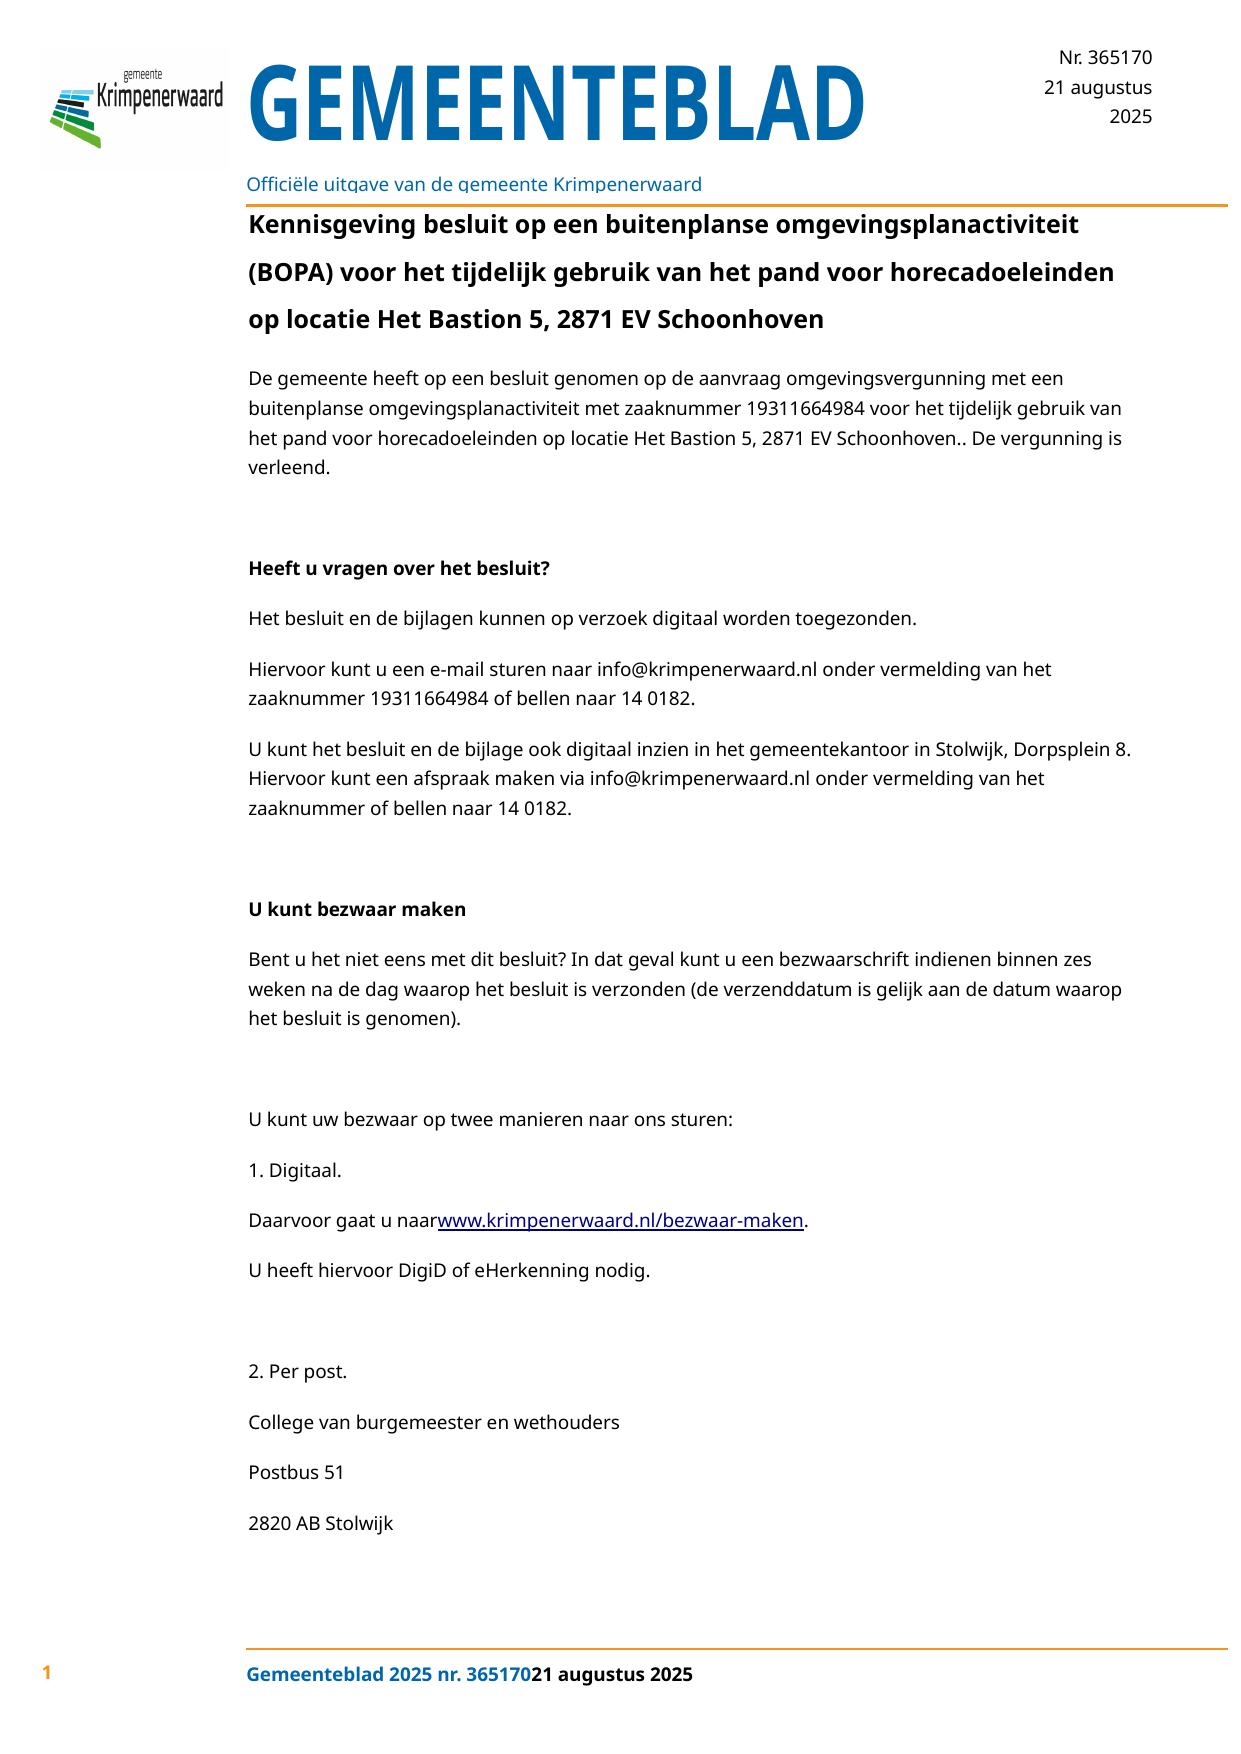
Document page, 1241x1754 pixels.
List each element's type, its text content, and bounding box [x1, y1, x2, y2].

text 2. Per post. [248, 1358, 1152, 1384]
picture [41, 47, 231, 172]
text U kunt bezwaar maken [248, 896, 1152, 922]
text Postbus 51 [248, 1459, 1152, 1485]
text Daarvoor gaat u naarwww.krimpenerwaard.nl/bezwaar-maken. [248, 1207, 1152, 1233]
text De gemeente heeft op een besluit genomen op de aanvraag omgevingsvergunning met een buitenplanse omgevingsplanactiviteit met zaaknummer 19311664984 voor het tijdelijk gebruik van het pand voor horecadoeleinden op locatie Het Bastion 5, 2871 EV Schoonhoven.. De vergunning is verleend. [248, 366, 1152, 480]
text Bent u het niet eens met dit besluit? In dat geval kunt u een bezwaarschrift indienen binnen zes weken na de dag waarop het besluit is verzonden (de verzenddatum is gelijk aan de datum waarop het besluit is genomen). [248, 946, 1152, 1031]
text Het besluit en de bijlagen kunnen op verzoek digitaal worden toegezonden. [248, 606, 1152, 631]
text Kennisgeving besluit op een buitenplanse omgevingsplanactiviteit (BOPA) voor het tijdelijk gebruik van het pand voor horecadoeleinden op locatie Het Bastion 5, 2871 EV Schoonhoven [248, 207, 1152, 336]
text 2820 AB Stolwijk [248, 1510, 1152, 1535]
text U kunt uw bezwaar op twee manieren naar ons sturen: [248, 1106, 1152, 1132]
text U heeft hiervoor DigiD of eHerkenning nodig. [248, 1258, 1152, 1283]
text College van burgemeester en wethouders [248, 1409, 1152, 1434]
text U kunt het besluit en de bijlage ook digitaal inzien in het gemeentekantoor in Stolwijk, Dorpsplein 8. Hiervoor kunt een afspraak maken via info@krimpenerwaard.nl onder vermelding van het zaaknummer of bellen naar 14 0182. [248, 736, 1152, 821]
text Hiervoor kunt u een e-mail sturen naar info@krimpenerwaard.nl onder vermelding van het zaaknummer 19311664984 of bellen naar 14 0182. [248, 656, 1152, 711]
text 1. Digitaal. [248, 1157, 1152, 1182]
text Heeft u vragen over het besluit? [248, 555, 1152, 581]
